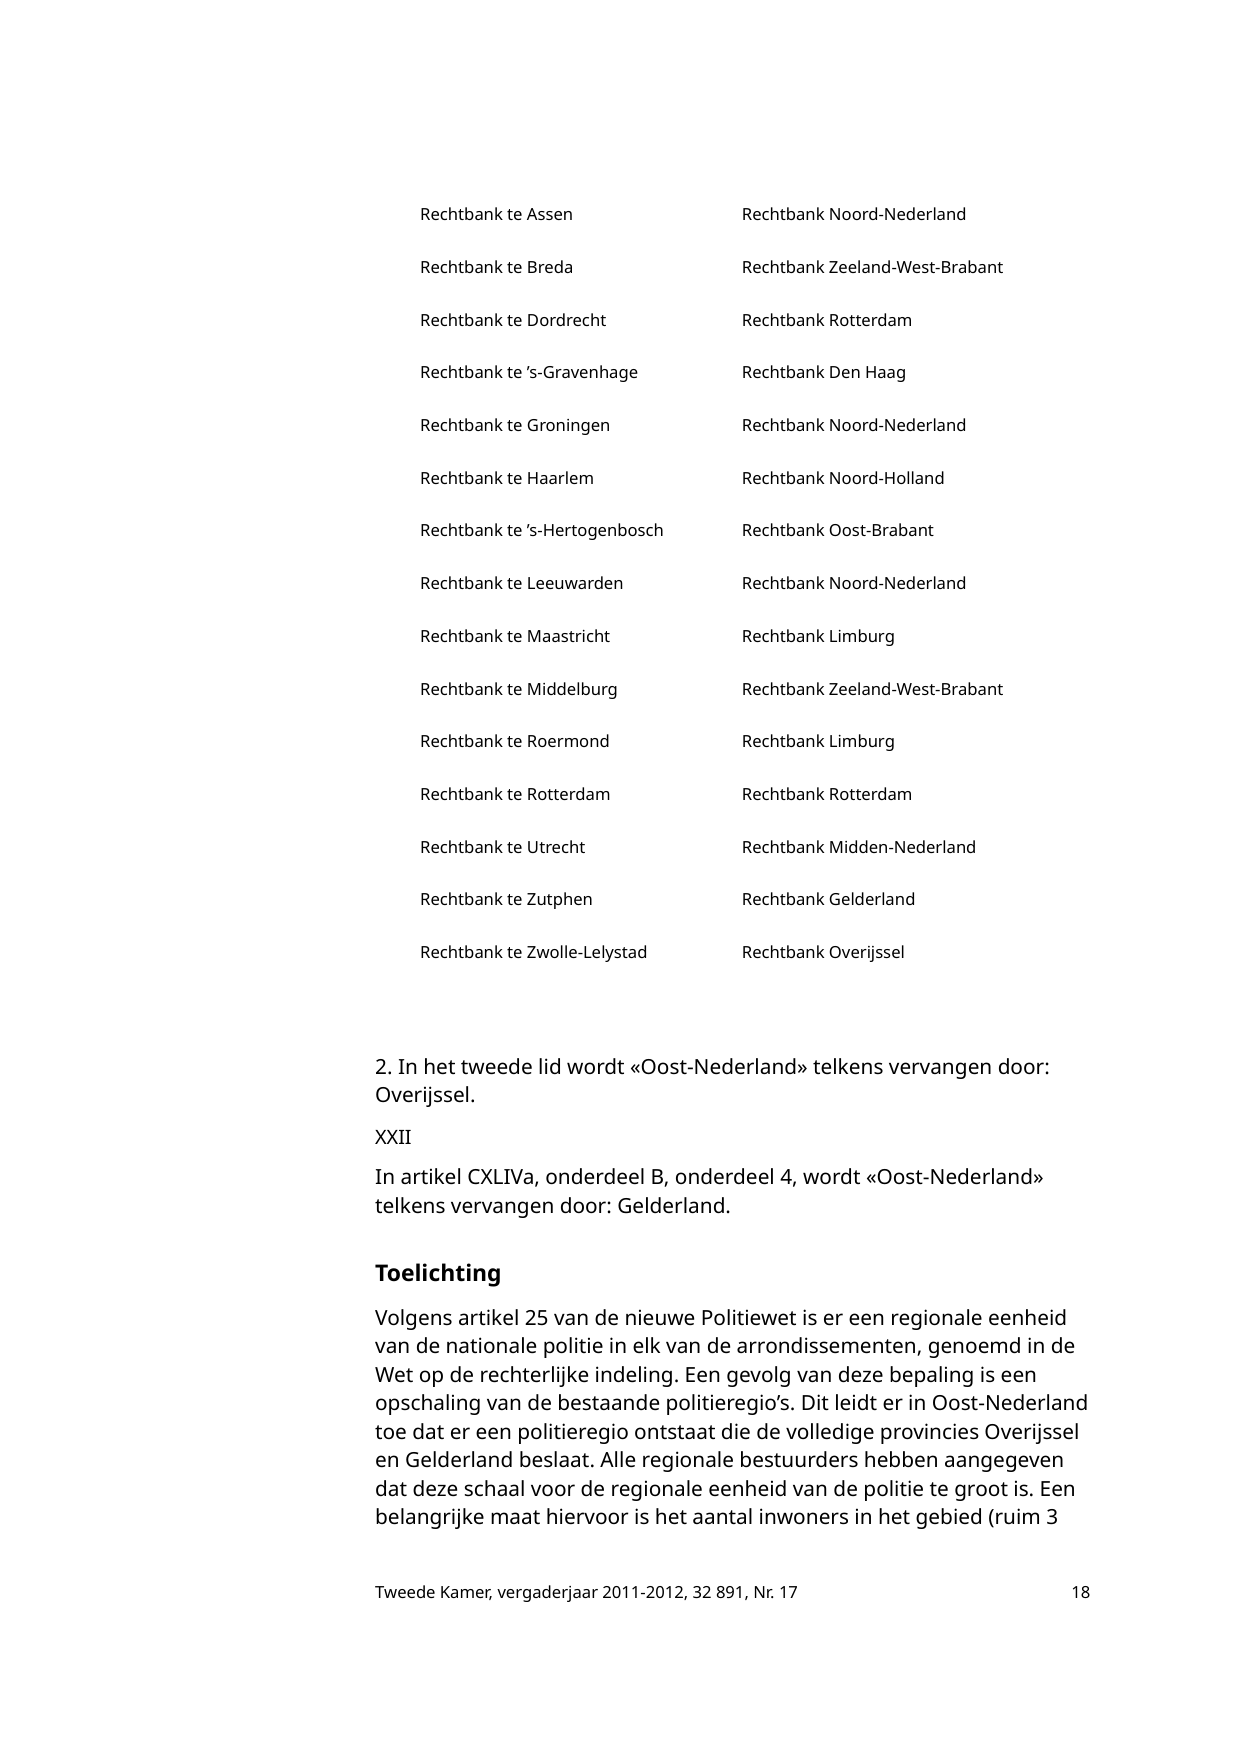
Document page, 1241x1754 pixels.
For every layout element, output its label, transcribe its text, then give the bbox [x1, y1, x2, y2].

table_cell Rechtbank Midden-Nederland [742, 835, 1090, 888]
table_cell Rechtbank te Dordrecht [420, 308, 742, 361]
table_cell Rechtbank te Breda [420, 255, 742, 308]
table_cell Rechtbank Overijssel [742, 941, 1090, 993]
table_cell Rechtbank Noord-Nederland [742, 572, 1090, 624]
table_cell Rechtbank te Groningen [420, 414, 742, 466]
table_cell Rechtbank Zeeland-West-Brabant [742, 255, 1090, 308]
table_cell Rechtbank Noord-Holland [742, 466, 1090, 519]
table_cell Rechtbank Noord-Nederland [742, 414, 1090, 466]
text In artikel CXLIVa, onderdeel B, onderdeel 4, wordt «Oost-Nederland» telkens vervangen door: Gelderland. [375, 1162, 1090, 1219]
table_cell Rechtbank Zeeland-West-Brabant [742, 677, 1090, 730]
table_cell Rechtbank te Assen [420, 203, 742, 255]
table_cell Rechtbank Limburg [742, 624, 1090, 677]
table_cell Rechtbank Noord-Nederland [742, 203, 1090, 255]
table_cell Rechtbank te Rotterdam [420, 783, 742, 835]
table_cell Rechtbank te Roermond [420, 730, 742, 782]
table_cell Rechtbank te Leeuwarden [420, 572, 742, 624]
table_cell Rechtbank Limburg [742, 730, 1090, 782]
table_cell [742, 150, 1090, 203]
table_cell Rechtbank te ’s-Hertogenbosch [420, 519, 742, 572]
table_cell Rechtbank te ’s-Gravenhage [420, 361, 742, 413]
subtitle Toelichting [375, 1257, 1090, 1288]
table_cell Rechtbank te Haarlem [420, 466, 742, 519]
text XXII [375, 1124, 1090, 1151]
table_cell Rechtbank Oost-Brabant [742, 519, 1090, 572]
table_cell Rechtbank te Zutphen [420, 888, 742, 941]
table_cell Rechtbank Gelderland [742, 888, 1090, 941]
text 2. In het tweede lid wordt «Oost-Nederland» telkens vervangen door: Overijssel. [375, 1052, 1090, 1109]
text Volgens artikel 25 van de nieuwe Politiewet is er een regionale eenheid van de nationale politie in elk van de arrondissementen, genoemd in de Wet op de rechterlijke indeling. Een gevolg van deze bepaling is een opschaling van de bestaande politieregio’s. Dit leidt er in Oost-Nederland toe dat er een politieregio ontstaat die de volledige provincies Overijssel en Gelderland beslaat. Alle regionale bestuurders hebben aangegeven dat deze schaal voor de regionale eenheid van de politie te groot is. Een belangrijke maat hiervoor is het aantal inwoners in het gebied (ruim 3 [375, 1303, 1090, 1531]
table_cell Rechtbank Den Haag [742, 361, 1090, 413]
table_cell Rechtbank te Middelburg [420, 677, 742, 730]
table_cell Rechtbank Rotterdam [742, 308, 1090, 361]
table_cell [420, 150, 742, 203]
table_cell Rechtbank te Maastricht [420, 624, 742, 677]
table_cell Rechtbank Rotterdam [742, 783, 1090, 835]
table_cell Rechtbank te Zwolle-Lelystad [420, 941, 742, 993]
table_cell Rechtbank te Utrecht [420, 835, 742, 888]
